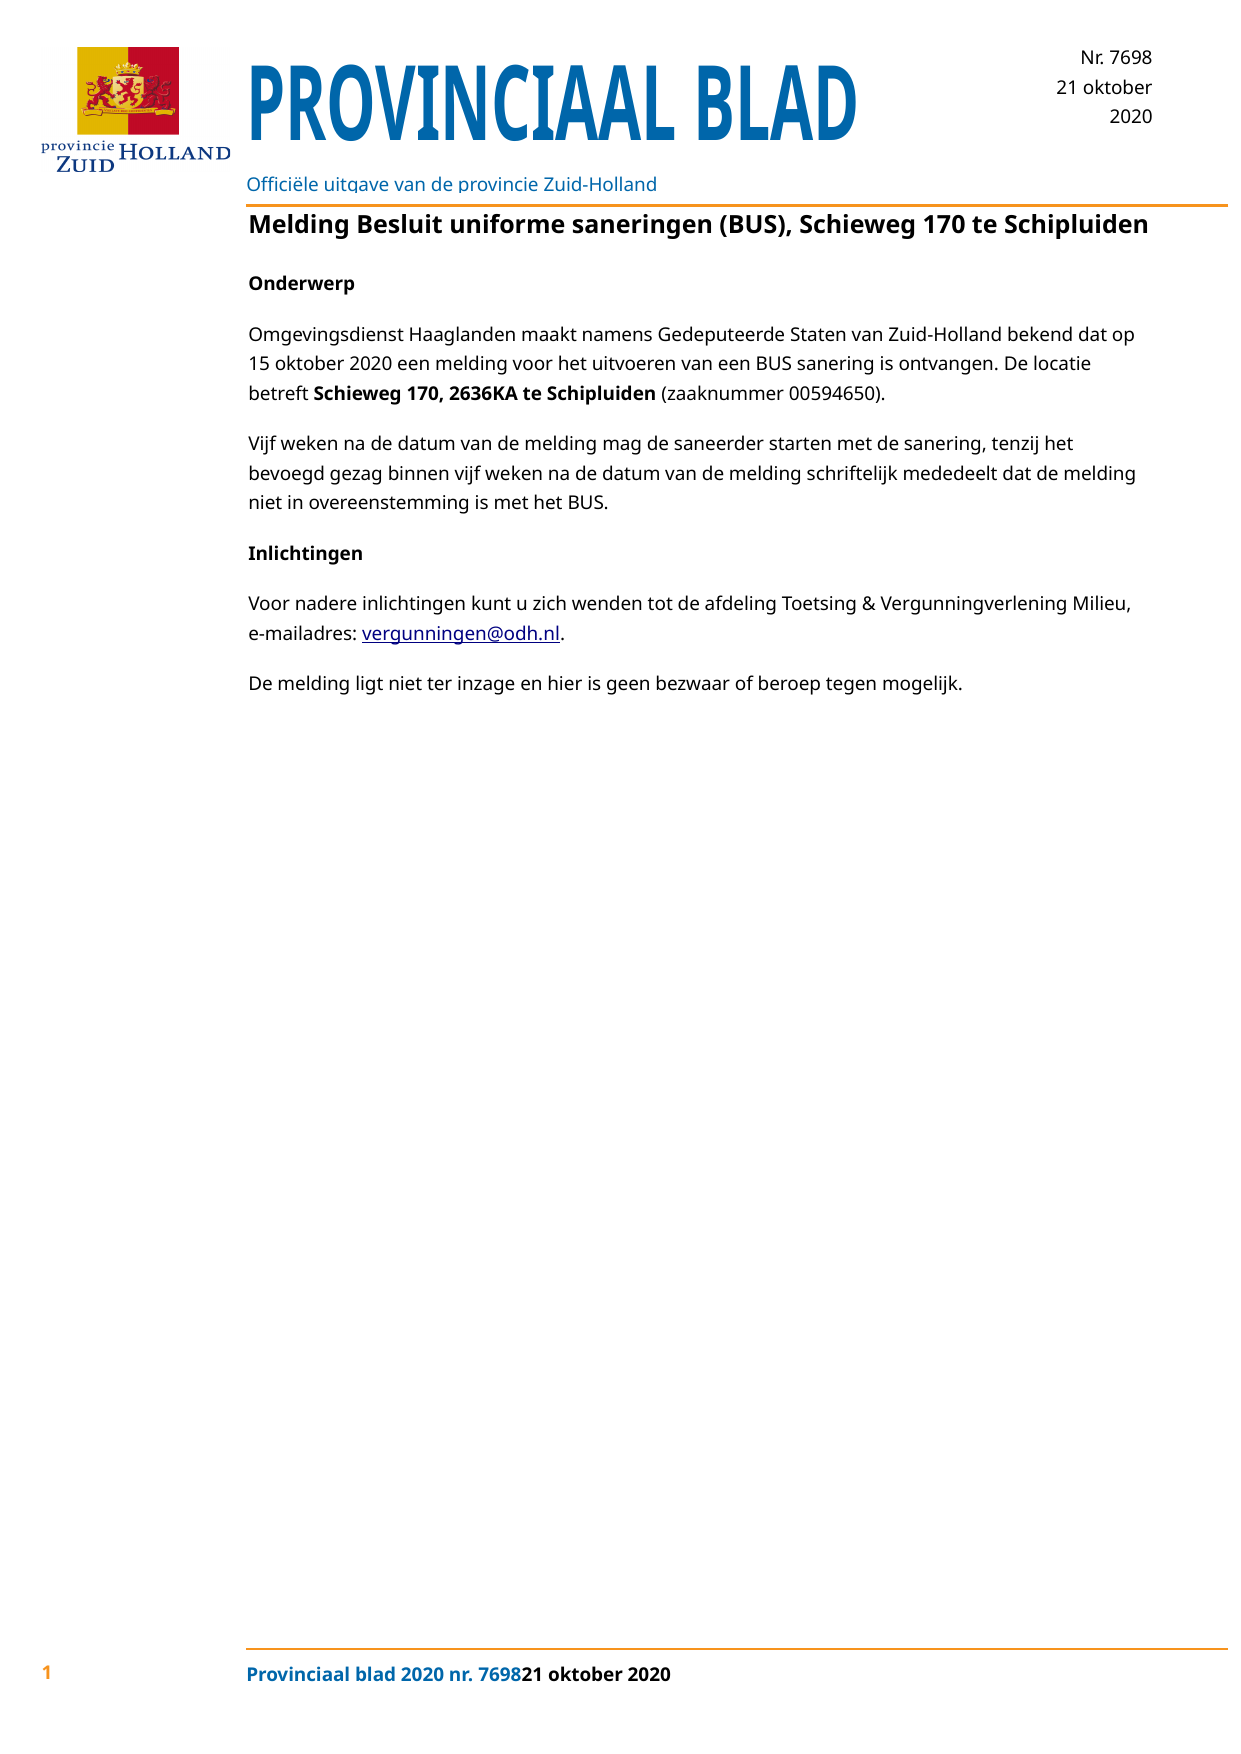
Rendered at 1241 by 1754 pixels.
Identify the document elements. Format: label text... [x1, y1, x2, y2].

text Inlichtingen [248, 540, 1152, 566]
text Onderwerp [248, 270, 1152, 296]
text Vijf weken na de datum van de melding mag de saneerder starten met de sanering, tenzij het bevoegd gezag binnen vijf weken na de datum van de melding schriftelijk mededeelt dat de melding niet in overeenstemming is met het BUS. [248, 430, 1152, 515]
text Melding Besluit uniforme saneringen (BUS), Schieweg 170 te Schipluiden [248, 207, 1152, 241]
picture [41, 47, 231, 172]
text Omgevingsdienst Haaglanden maakt namens Gedeputeerde Staten van Zuid-Holland bekend dat op 15 oktober 2020 een melding voor het uitvoeren van een BUS sanering is ontvangen. De locatie betreft Schieweg 170, 2636KA te Schipluiden (zaaknummer 00594650). [248, 321, 1152, 406]
text Voor nadere inlichtingen kunt u zich wenden tot de afdeling Toetsing & Vergunningverlening Milieu, e-mailadres: vergunningen@odh.nl. [248, 590, 1152, 646]
text De melding ligt niet ter inzage en hier is geen bezwaar of beroep tegen mogelijk. [248, 670, 1152, 696]
